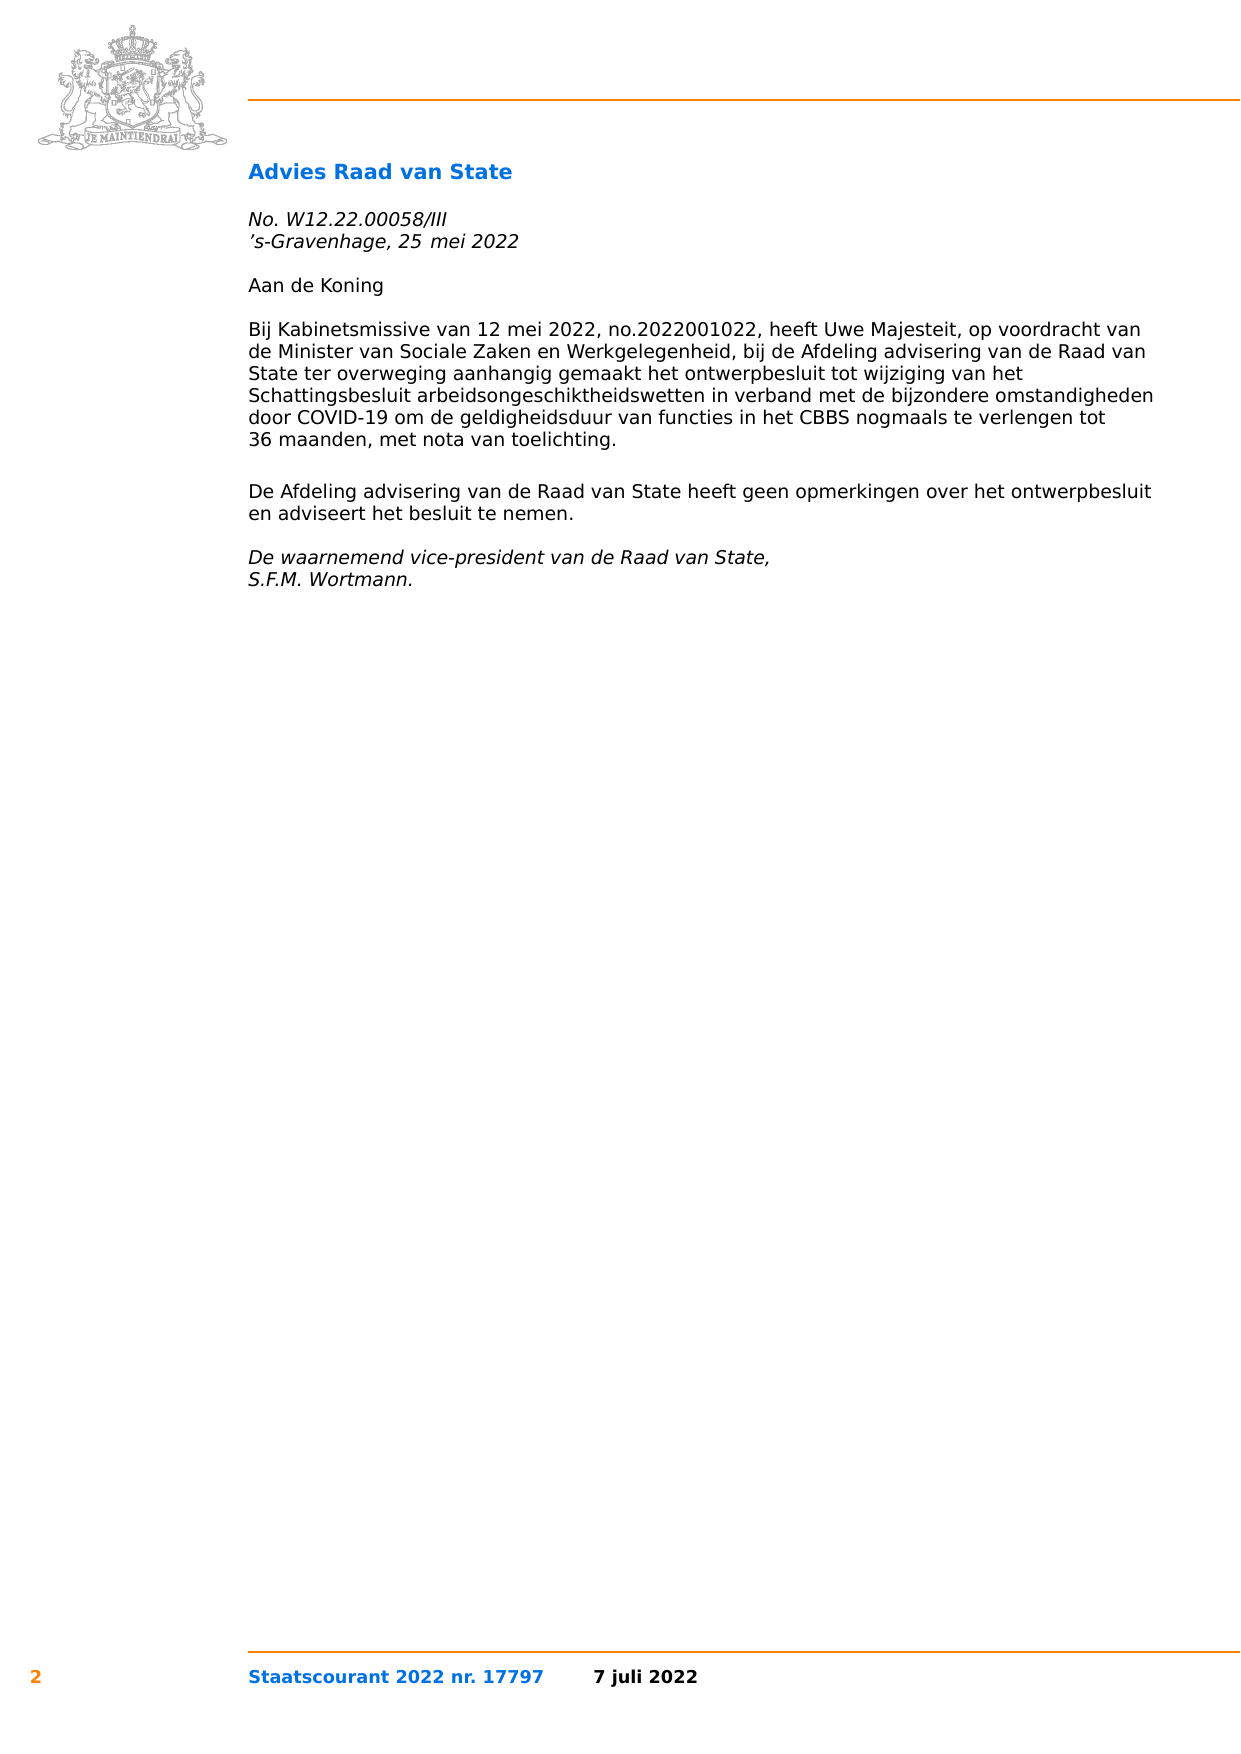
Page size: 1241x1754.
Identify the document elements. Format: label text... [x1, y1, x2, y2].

picture [38, 25, 227, 150]
text De Afdeling advisering van de Raad van State heeft geen opmerkingen over het ontwerpbesluit en adviseert het besluit te nemen. [248, 481, 1163, 525]
text De waarnemend vice-president van de Raad van State, S.F.M. Wortmann. [248, 547, 1163, 591]
subtitle Advies Raad van State [248, 160, 1163, 184]
text ’s-Gravenhage, 25 mei 2022 [248, 231, 1163, 253]
text No. W12.22.00058/III [248, 209, 1163, 231]
text Aan de Koning [248, 275, 1163, 297]
text Bij Kabinetsmissive van 12 mei 2022, no.2022001022, heeft Uwe Majesteit, op voordracht van de Minister van Sociale Zaken en Werkgelegenheid, bij de Afdeling advisering van de Raad van State ter overweging aanhangig gemaakt het ontwerpbesluit tot wijziging van het Schattingsbesluit arbeidsongeschiktheidswetten in verband met de bijzondere omstandigheden door COVID-19 om de geldigheidsduur van functies in het CBBS nogmaals te verlengen tot 36 maanden, met nota van toelichting. [248, 319, 1163, 451]
